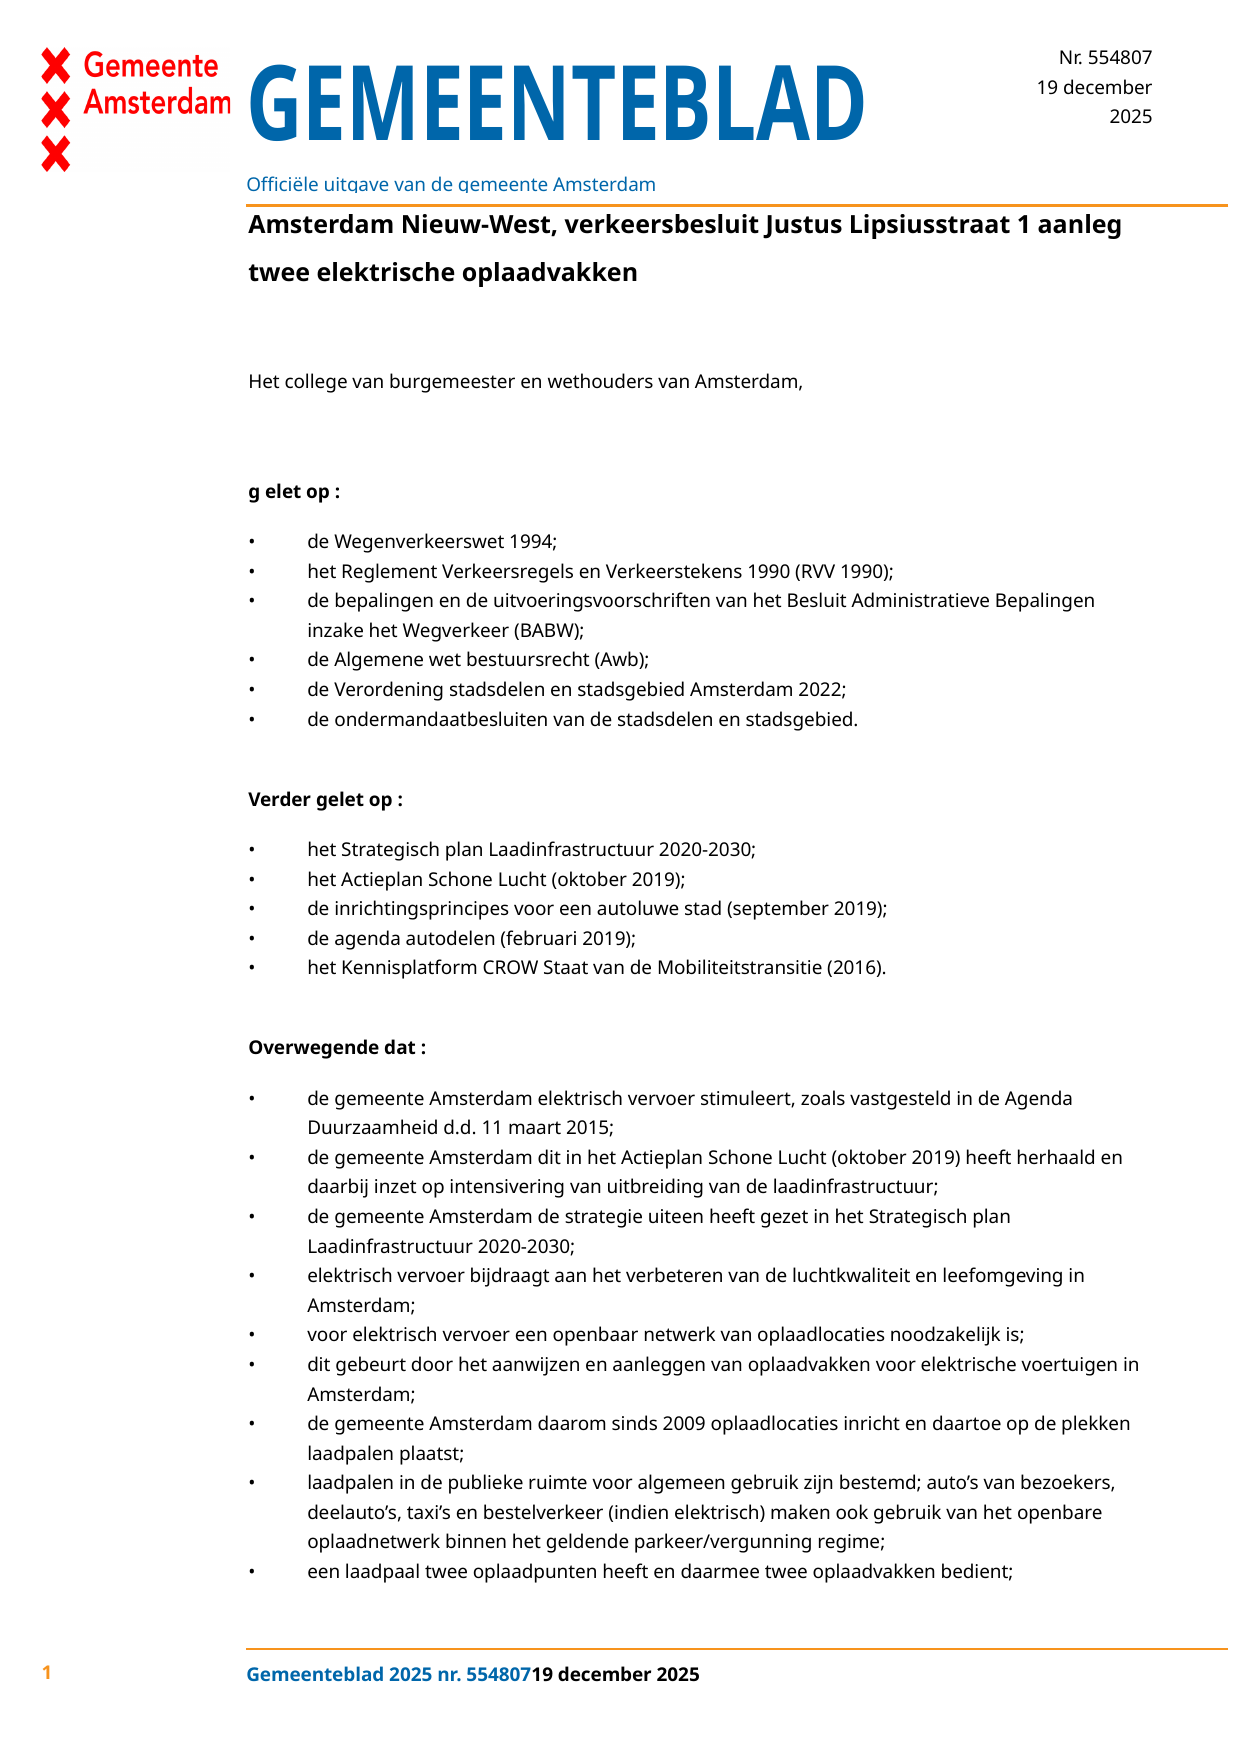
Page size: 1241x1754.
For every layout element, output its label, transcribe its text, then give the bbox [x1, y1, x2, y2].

text Overwegende dat : [248, 1034, 1152, 1060]
list de Verordening stadsdelen en stadsgebied Amsterdam 2022; [248, 676, 1152, 702]
list de gemeente Amsterdam daarom sinds 2009 oplaadlocaties inricht en daartoe op de plekken laadpalen plaatst; [248, 1410, 1152, 1466]
list de gemeente Amsterdam elektrisch vervoer stimuleert, zoals vastgesteld in de Agenda Duurzaamheid d.d. 11 maart 2015; [248, 1085, 1152, 1140]
list de gemeente Amsterdam dit in het Actieplan Schone Lucht (oktober 2019) heeft herhaald en daarbij inzet op intensivering van uitbreiding van de laadinfrastructuur; [248, 1144, 1152, 1199]
list een laadpaal twee oplaadpunten heeft en daarmee twee oplaadvakken bedient; [248, 1558, 1152, 1584]
text Amsterdam Nieuw-West, verkeersbesluit Justus Lipsiusstraat 1 aanleg twee elektrische oplaadvakken [248, 207, 1152, 288]
list de agenda autodelen (februari 2019); [248, 925, 1152, 951]
picture [41, 47, 231, 172]
list laadpalen in de publieke ruimte voor algemeen gebruik zijn bestemd; auto’s van bezoekers, deelauto’s, taxi’s en bestelverkeer (indien elektrisch) maken ook gebruik van het openbare oplaadnetwerk binnen het geldende parkeer/vergunning regime; [248, 1469, 1152, 1554]
list de inrichtingsprincipes voor een autoluwe stad (september 2019); [248, 895, 1152, 921]
list de Wegenverkeerswet 1994; [248, 528, 1152, 554]
list het Kennisplatform CROW Staat van de Mobiliteitstransitie (2016). [248, 954, 1152, 980]
list het Reglement Verkeersregels en Verkeerstekens 1990 (RVV 1990); [248, 558, 1152, 583]
list het Strategisch plan Laadinfrastructuur 2020-2030; [248, 836, 1152, 862]
list de ondermandaatbesluiten van de stadsdelen en stadsgebied. [248, 706, 1152, 731]
list de gemeente Amsterdam de strategie uiteen heeft gezet in het Strategisch plan Laadinfrastructuur 2020-2030; [248, 1203, 1152, 1258]
text Verder gelet op : [248, 786, 1152, 811]
list de bepalingen en de uitvoeringsvoorschriften van het Besluit Administratieve Bepalingen inzake het Wegverkeer (BABW); [248, 587, 1152, 643]
list voor elektrisch vervoer een openbaar netwerk van oplaadlocaties noodzakelijk is; [248, 1322, 1152, 1347]
list dit gebeurt door het aanwijzen en aanleggen van oplaadvakken voor elektrische voertuigen in Amsterdam; [248, 1351, 1152, 1406]
list het Actieplan Schone Lucht (oktober 2019); [248, 866, 1152, 891]
text Het college van burgemeester en wethouders van Amsterdam, [248, 368, 1152, 394]
list de Algemene wet bestuursrecht (Awb); [248, 647, 1152, 672]
list elektrisch vervoer bijdraagt aan het verbeteren van de luchtkwaliteit en leefomgeving in Amsterdam; [248, 1262, 1152, 1318]
text g elet op : [248, 478, 1152, 503]
